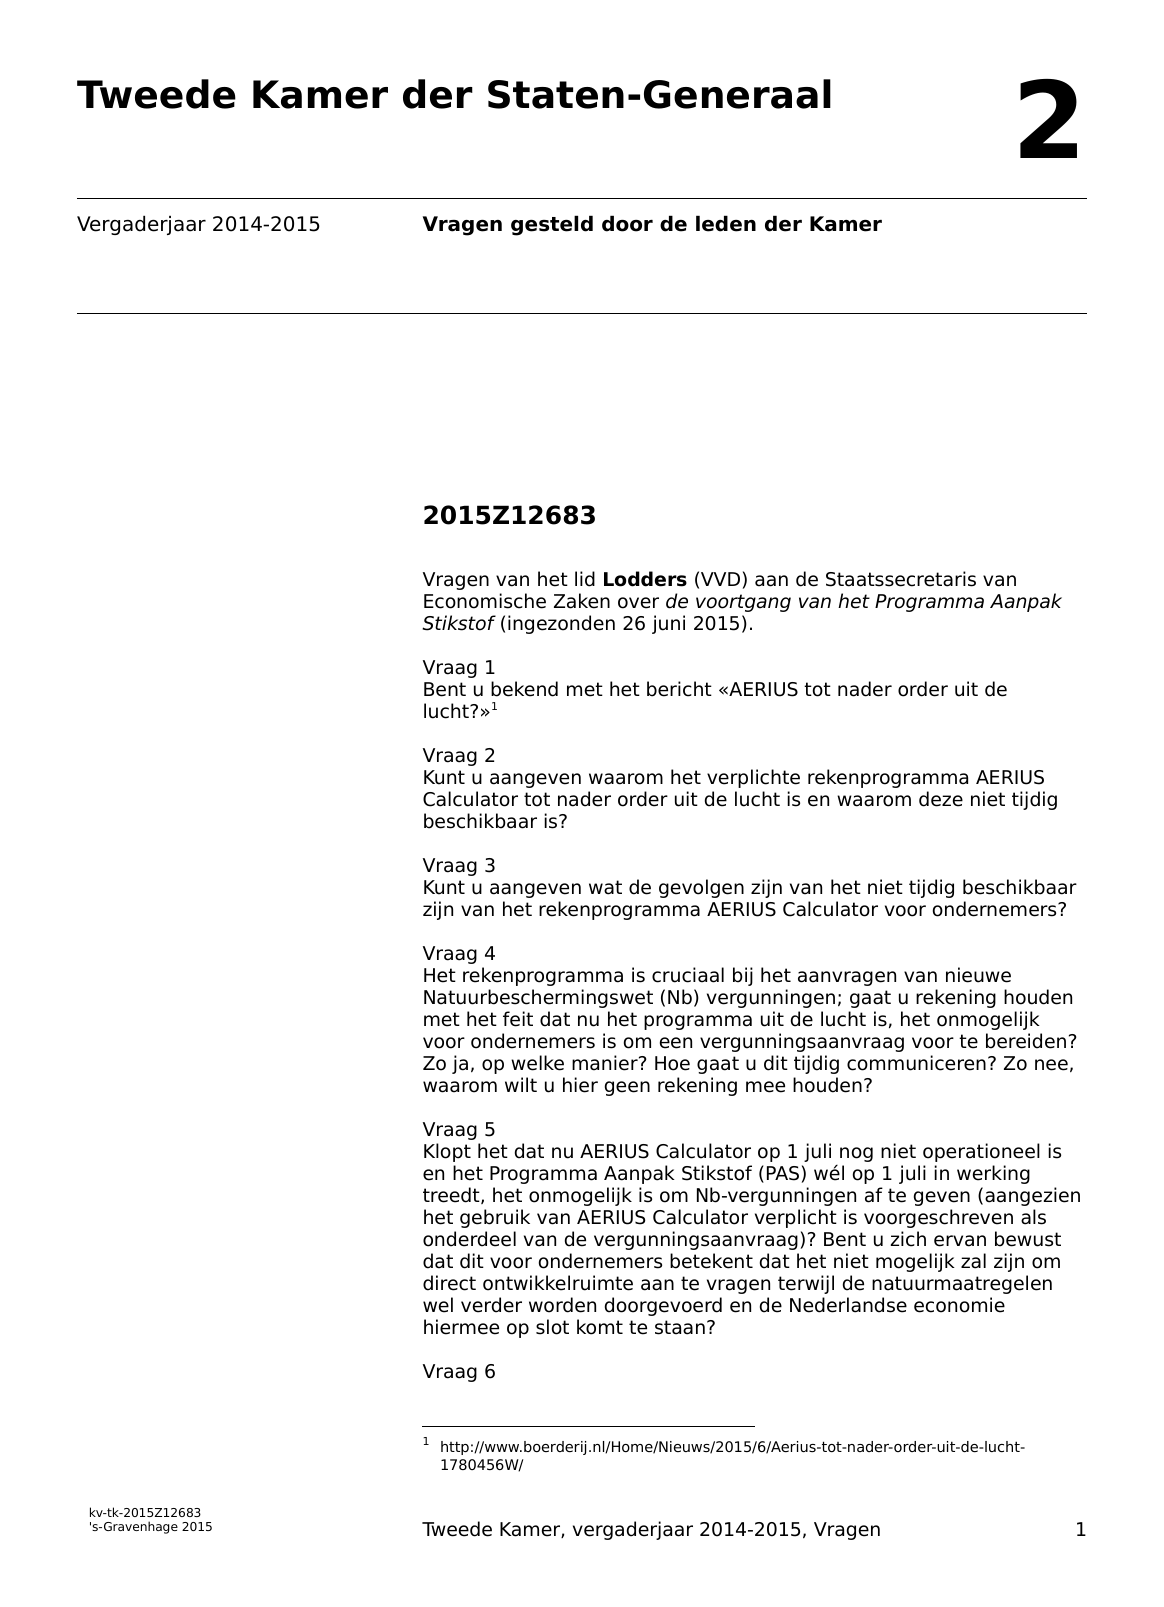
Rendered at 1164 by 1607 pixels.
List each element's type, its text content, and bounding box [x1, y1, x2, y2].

table_header 2 [886, 59, 1087, 198]
text Vraag 4 [422, 943, 1087, 965]
text http://www.boerderij.nl/Home/Nieuws/2015/6/Aerius-tot-nader-order-uit-de-lucht-1780456W/ [422, 1435, 1087, 1474]
text Kunt u aangeven waarom het verplichte rekenprogramma AERIUS Calculator tot nader order uit de lucht is en waarom deze niet tijdig beschikbaar is? [422, 767, 1087, 833]
text 2015Z12683 [422, 501, 1087, 531]
text Het rekenprogramma is cruciaal bij het aanvragen van nieuwe Natuurbeschermingswet (Nb) vergunningen; gaat u rekening houden met het feit dat nu het programma uit de lucht is, het onmogelijk voor ondernemers is om een vergunningsaanvraag voor te bereiden? Zo ja, op welke manier? Hoe gaat u dit tijdig communiceren? Zo nee, waarom wilt u hier geen rekening mee houden? [422, 965, 1087, 1097]
text Vraag 1 [422, 657, 1087, 679]
text Vraag 6 [422, 1361, 1087, 1383]
text Vragen van het lid Lodders (VVD) aan de Staatssecretaris van Economische Zaken over de voortgang van het Programma Aanpak Stikstof (ingezonden 26 juni 2015). [422, 569, 1087, 635]
text Kunt u aangeven wat de gevolgen zijn van het niet tijdig beschikbaar zijn van het rekenprogramma AERIUS Calculator voor ondernemers? [422, 877, 1087, 921]
text 's-Gravenhage 2015 [88, 1520, 323, 1534]
text Klopt het dat nu AERIUS Calculator op 1 juli nog niet operationeel is en het Programma Aanpak Stikstof (PAS) wél op 1 juli in werking treedt, het onmogelijk is om Nb-vergunningen af te geven (aangezien het gebruik van AERIUS Calculator verplicht is voorgeschreven als onderdeel van de vergunningsaanvraag)? Bent u zich ervan bewust dat dit voor ondernemers betekent dat het niet mogelijk zal zijn om direct ontwikkelruimte aan te vragen terwijl de natuurmaatregelen wel verder worden doorgevoerd en de Nederlandse economie hiermee op slot komt te staan? [422, 1141, 1087, 1339]
text Vraag 5 [422, 1119, 1087, 1141]
text Vraag 2 [422, 745, 1087, 767]
table_cell Vragen gesteld door de leden der Kamer [422, 199, 1087, 313]
table_cell Vergaderjaar 2014-2015 [77, 199, 422, 313]
text Bent u bekend met het bericht «AERIUS tot nader order uit de lucht?» [422, 679, 1087, 723]
text kv-tk-2015Z12683 [88, 1506, 323, 1520]
text Vraag 3 [422, 855, 1087, 877]
table_header Tweede Kamer der Staten-Generaal [77, 59, 886, 198]
